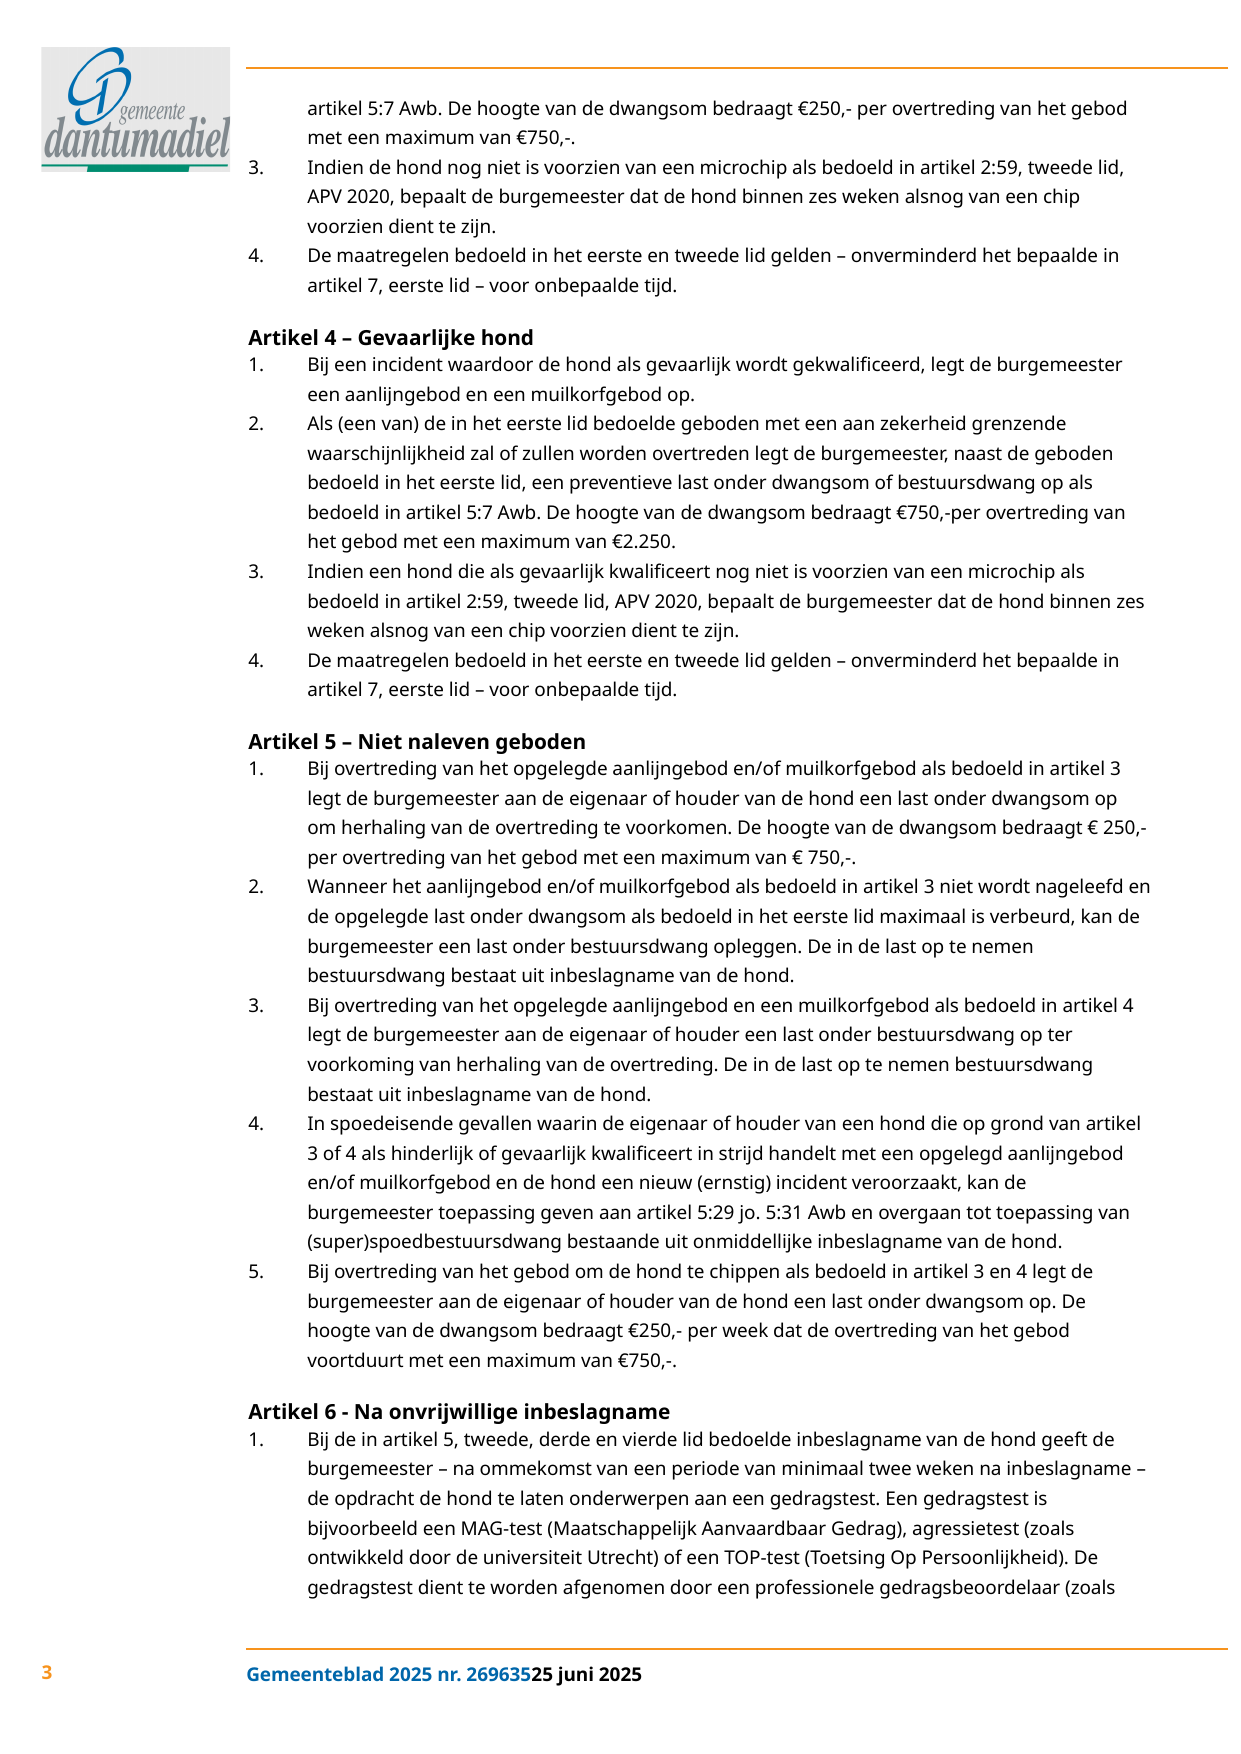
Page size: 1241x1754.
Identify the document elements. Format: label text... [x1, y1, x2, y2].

list Bij de in artikel 5, tweede, derde en vierde lid bedoelde inbeslagname van de hond geeft de burgemeester – na ommekomst van een periode van minimaal twee weken na inbeslagname – de opdracht de hond te laten onderwerpen aan een gedragstest. Een gedragstest is bijvoorbeeld een MAG-test (Maatschappelijk Aanvaardbaar Gedrag), agressietest (zoals ontwikkeld door de universiteit Utrecht) of een TOP-test (Toetsing Op Persoonlijkheid). De gedragstest dient te worden afgenomen door een professionele gedragsbeoordelaar (zoals [248, 1426, 1152, 1599]
list Bij overtreding van het opgelegde aanlijngebod en een muilkorfgebod als bedoeld in artikel 4 legt de burgemeester aan de eigenaar of houder een last onder bestuursdwang op ter voorkoming van herhaling van de overtreding. De in de last op te nemen bestuursdwang bestaat uit inbeslagname van de hond. [248, 992, 1152, 1107]
list artikel 5:7 Awb. De hoogte van de dwangsom bedraagt €250,- per overtreding van het gebod met een maximum van €750,-. [248, 95, 1152, 150]
list Indien de hond nog niet is voorzien van een microchip als bedoeld in artikel 2:59, tweede lid, APV 2020, bepaalt de burgemeester dat de hond binnen zes weken alsnog van een chip voorzien dient te zijn. [248, 154, 1152, 239]
picture [41, 47, 231, 172]
list Bij overtreding van het gebod om de hond te chippen als bedoeld in artikel 3 en 4 legt de burgemeester aan de eigenaar of houder van de hond een last onder dwangsom op. De hoogte van de dwangsom bedraagt €250,- per week dat de overtreding van het gebod voortduurt met een maximum van €750,-. [248, 1258, 1152, 1373]
list Bij een incident waardoor de hond als gevaarlijk wordt gekwalificeerd, legt de burgemeester een aanlijngebod en een muilkorfgebod op. [248, 351, 1152, 406]
list In spoedeisende gevallen waarin de eigenaar of houder van een hond die op grond van artikel 3 of 4 als hinderlijk of gevaarlijk kwalificeert in strijd handelt met een opgelegd aanlijngebod en/of muilkorfgebod en de hond een nieuw (ernstig) incident veroorzaakt, kan de burgemeester toepassing geven aan artikel 5:29 jo. 5:31 Awb en overgaan tot toepassing van (super)spoedbestuursdwang bestaande uit onmiddellijke inbeslagname van de hond. [248, 1110, 1152, 1254]
list Bij overtreding van het opgelegde aanlijngebod en/of muilkorfgebod als bedoeld in artikel 3 legt de burgemeester aan de eigenaar of houder van de hond een last onder dwangsom op om herhaling van de overtreding te voorkomen. De hoogte van de dwangsom bedraagt € 250,- per overtreding van het gebod met een maximum van € 750,-. [248, 755, 1152, 870]
text Artikel 6 - Na onvrijwillige inbeslagname [248, 1397, 1152, 1426]
list Indien een hond die als gevaarlijk kwalificeert nog niet is voorzien van een microchip als bedoeld in artikel 2:59, tweede lid, APV 2020, bepaalt de burgemeester dat de hond binnen zes weken alsnog van een chip voorzien dient te zijn. [248, 558, 1152, 643]
list Wanneer het aanlijngebod en/of muilkorfgebod als bedoeld in artikel 3 niet wordt nageleefd en de opgelegde last onder dwangsom als bedoeld in het eerste lid maximaal is verbeurd, kan de burgemeester een last onder bestuursdwang opleggen. De in de last op te nemen bestuursdwang bestaat uit inbeslagname van de hond. [248, 874, 1152, 988]
list Als (een van) de in het eerste lid bedoelde geboden met een aan zekerheid grenzende waarschijnlijkheid zal of zullen worden overtreden legt de burgemeester, naast de geboden bedoeld in het eerste lid, een preventieve last onder dwangsom of bestuursdwang op als bedoeld in artikel 5:7 Awb. De hoogte van de dwangsom bedraagt €750,-per overtreding van het gebod met een maximum van €2.250. [248, 410, 1152, 554]
text Artikel 5 – Niet naleven geboden [248, 727, 1152, 755]
text Artikel 4 – Gevaarlijke hond [248, 323, 1152, 351]
list De maatregelen bedoeld in het eerste en tweede lid gelden – onverminderd het bepaalde in artikel 7, eerste lid – voor onbepaalde tijd. [248, 647, 1152, 702]
list De maatregelen bedoeld in het eerste en tweede lid gelden – onverminderd het bepaalde in artikel 7, eerste lid – voor onbepaalde tijd. [248, 243, 1152, 298]
